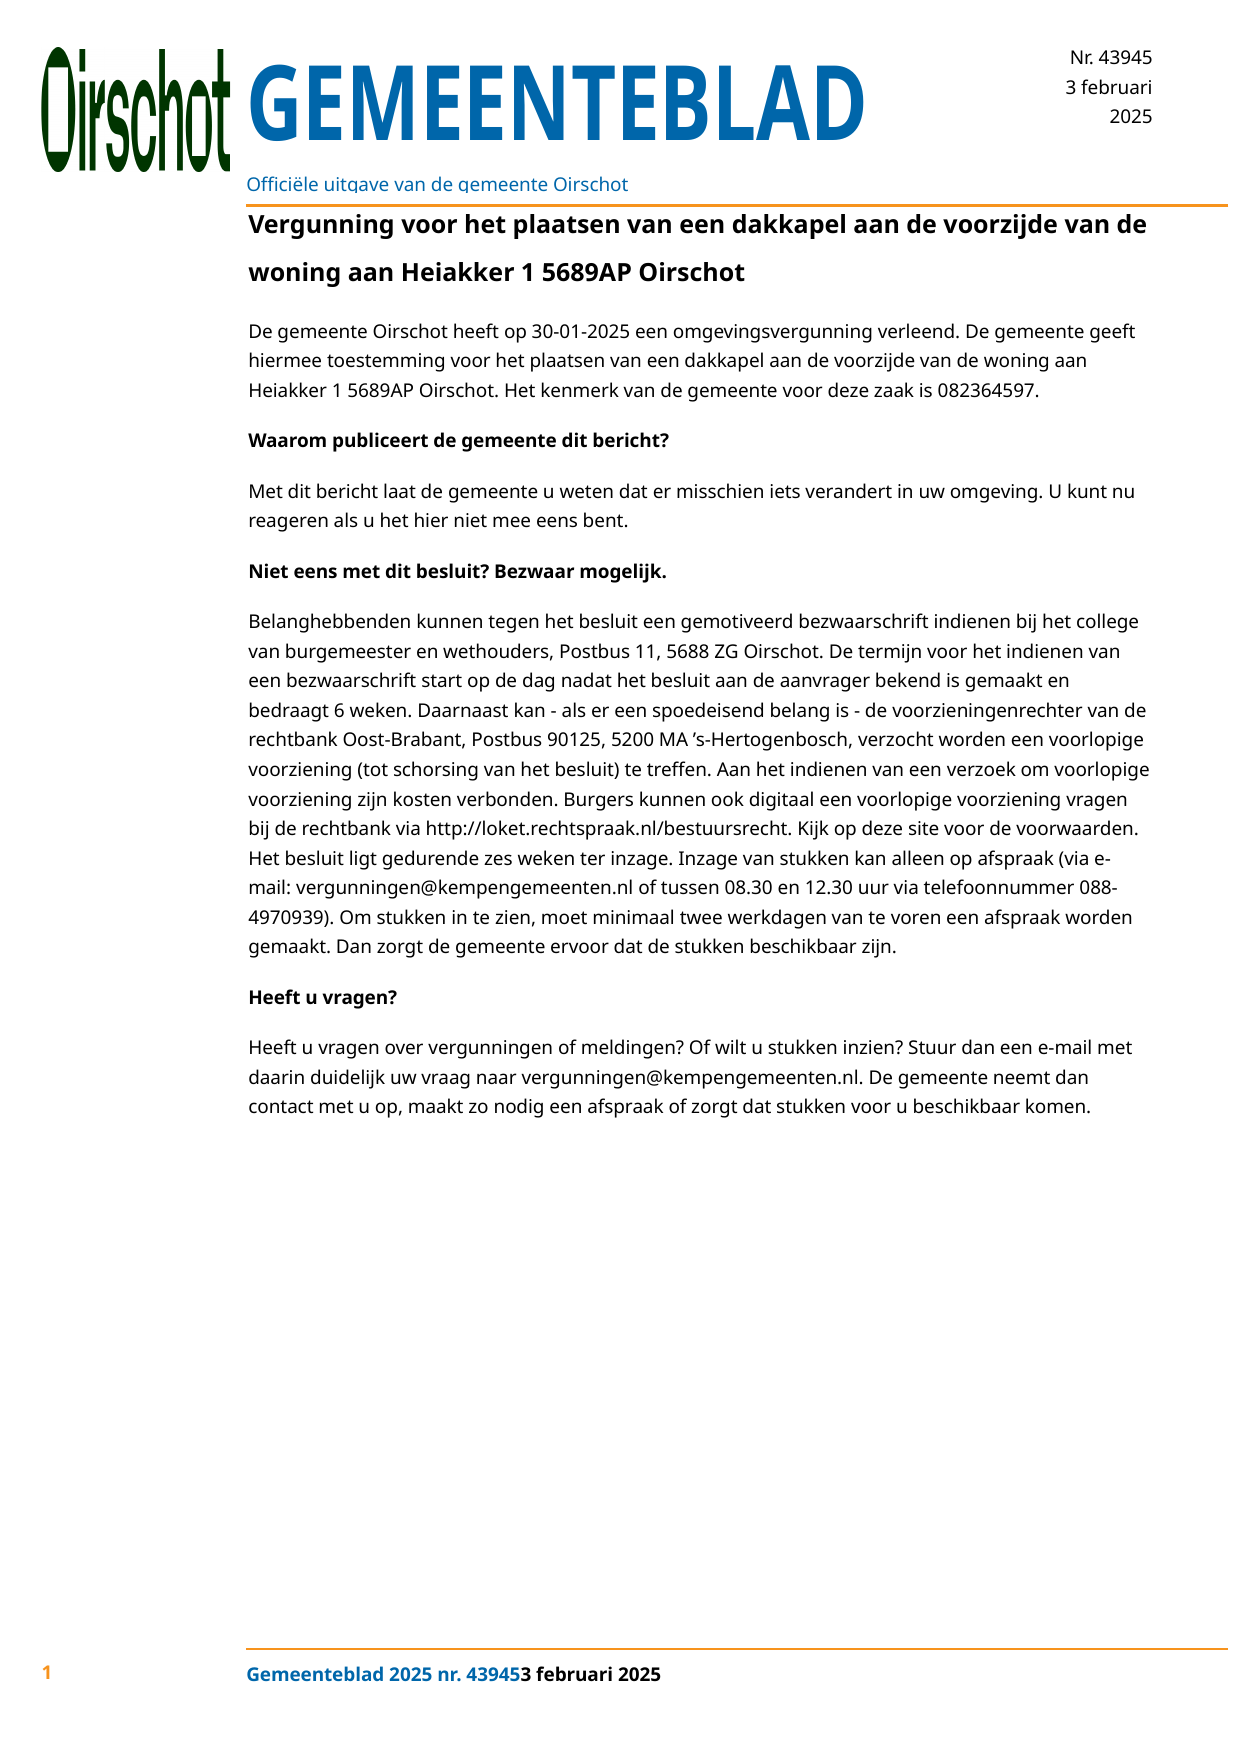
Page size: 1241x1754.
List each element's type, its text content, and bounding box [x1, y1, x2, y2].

picture [41, 47, 231, 172]
text De gemeente Oirschot heeft op 30-01-2025 een omgevingsvergunning verleend. De gemeente geeft hiermee toestemming voor het plaatsen van een dakkapel aan de voorzijde van de woning aan Heiakker 1 5689AP Oirschot. Het kenmerk van de gemeente voor deze zaak is 082364597. [248, 318, 1152, 403]
text Met dit bericht laat de gemeente u weten dat er misschien iets verandert in uw omgeving. U kunt nu reageren als u het hier niet mee eens bent. [248, 478, 1152, 533]
text Waarom publiceert de gemeente dit bericht? [248, 427, 1152, 453]
text Heeft u vragen? [248, 984, 1152, 1010]
text Vergunning voor het plaatsen van een dakkapel aan de voorzijde van de woning aan Heiakker 1 5689AP Oirschot [248, 207, 1152, 288]
text Belanghebbenden kunnen tegen het besluit een gemotiveerd bezwaarschrift indienen bij het college van burgemeester en wethouders, Postbus 11, 5688 ZG Oirschot. De termijn voor het indienen van een bezwaarschrift start op de dag nadat het besluit aan de aanvrager bekend is gemaakt en bedraagt 6 weken. Daarnaast kan - als er een spoedeisend belang is - de voorzieningenrechter van de rechtbank Oost-Brabant, Postbus 90125, 5200 MA ’s-Hertogenbosch, verzocht worden een voorlopige voorziening (tot schorsing van het besluit) te treffen. Aan het indienen van een verzoek om voorlopige voorziening zijn kosten verbonden. Burgers kunnen ook digitaal een voorlopige voorziening vragen bij de rechtbank via http://loket.rechtspraak.nl/bestuursrecht. Kijk op deze site voor de voorwaarden. Het besluit ligt gedurende zes weken ter inzage. Inzage van stukken kan alleen op afspraak (via e-mail: vergunningen@kempengemeenten.nl of tussen 08.30 en 12.30 uur via telefoonnummer 088-4970939). Om stukken in te zien, moet minimaal twee werkdagen van te voren een afspraak worden gemaakt. Dan zorgt de gemeente ervoor dat de stukken beschikbaar zijn. [248, 608, 1152, 959]
text Heeft u vragen over vergunningen of meldingen? Of wilt u stukken inzien? Stuur dan een e-mail met daarin duidelijk uw vraag naar vergunningen@kempengemeenten.nl. De gemeente neemt dan contact met u op, maakt zo nodig een afspraak of zorgt dat stukken voor u beschikbaar komen. [248, 1034, 1152, 1119]
text Niet eens met dit besluit? Bezwaar mogelijk. [248, 558, 1152, 584]
